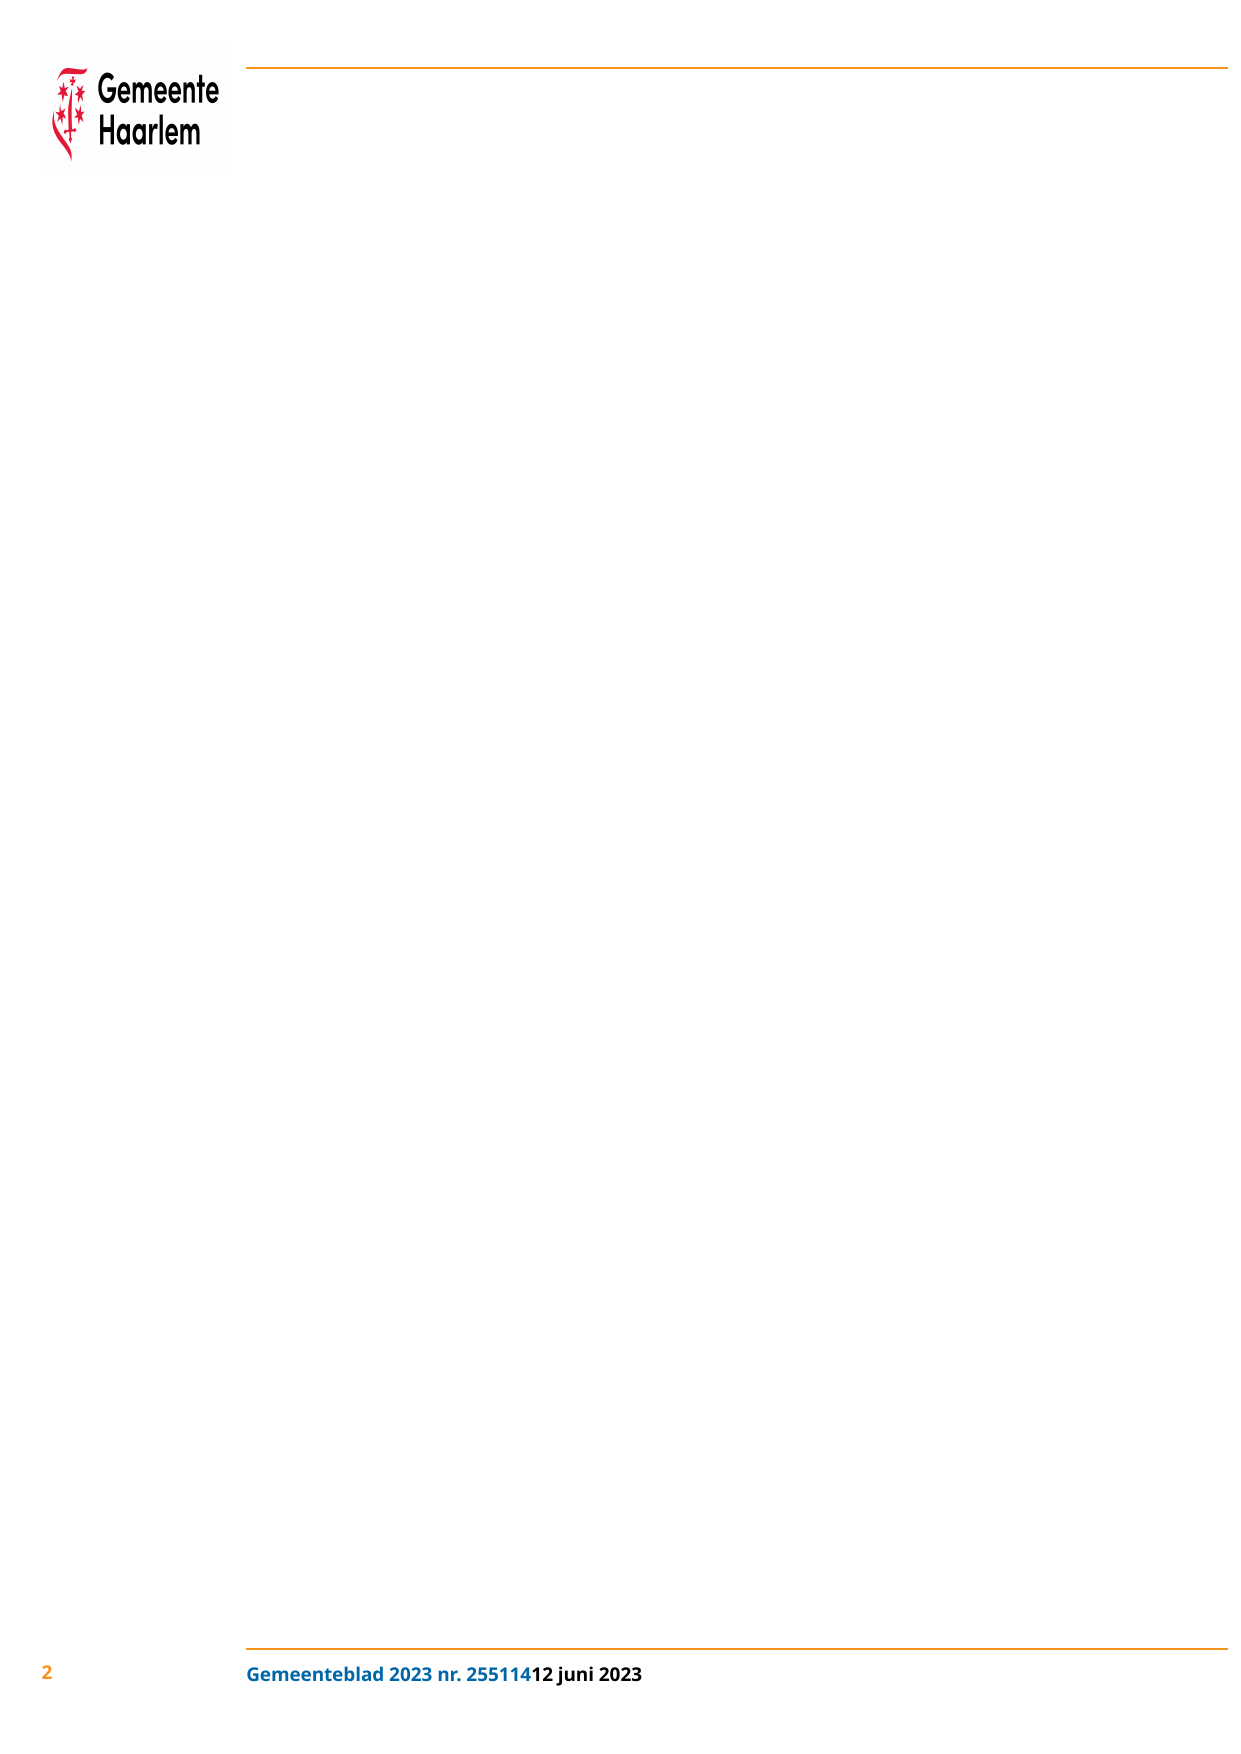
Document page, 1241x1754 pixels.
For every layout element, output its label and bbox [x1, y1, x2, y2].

picture [41, 47, 231, 172]
